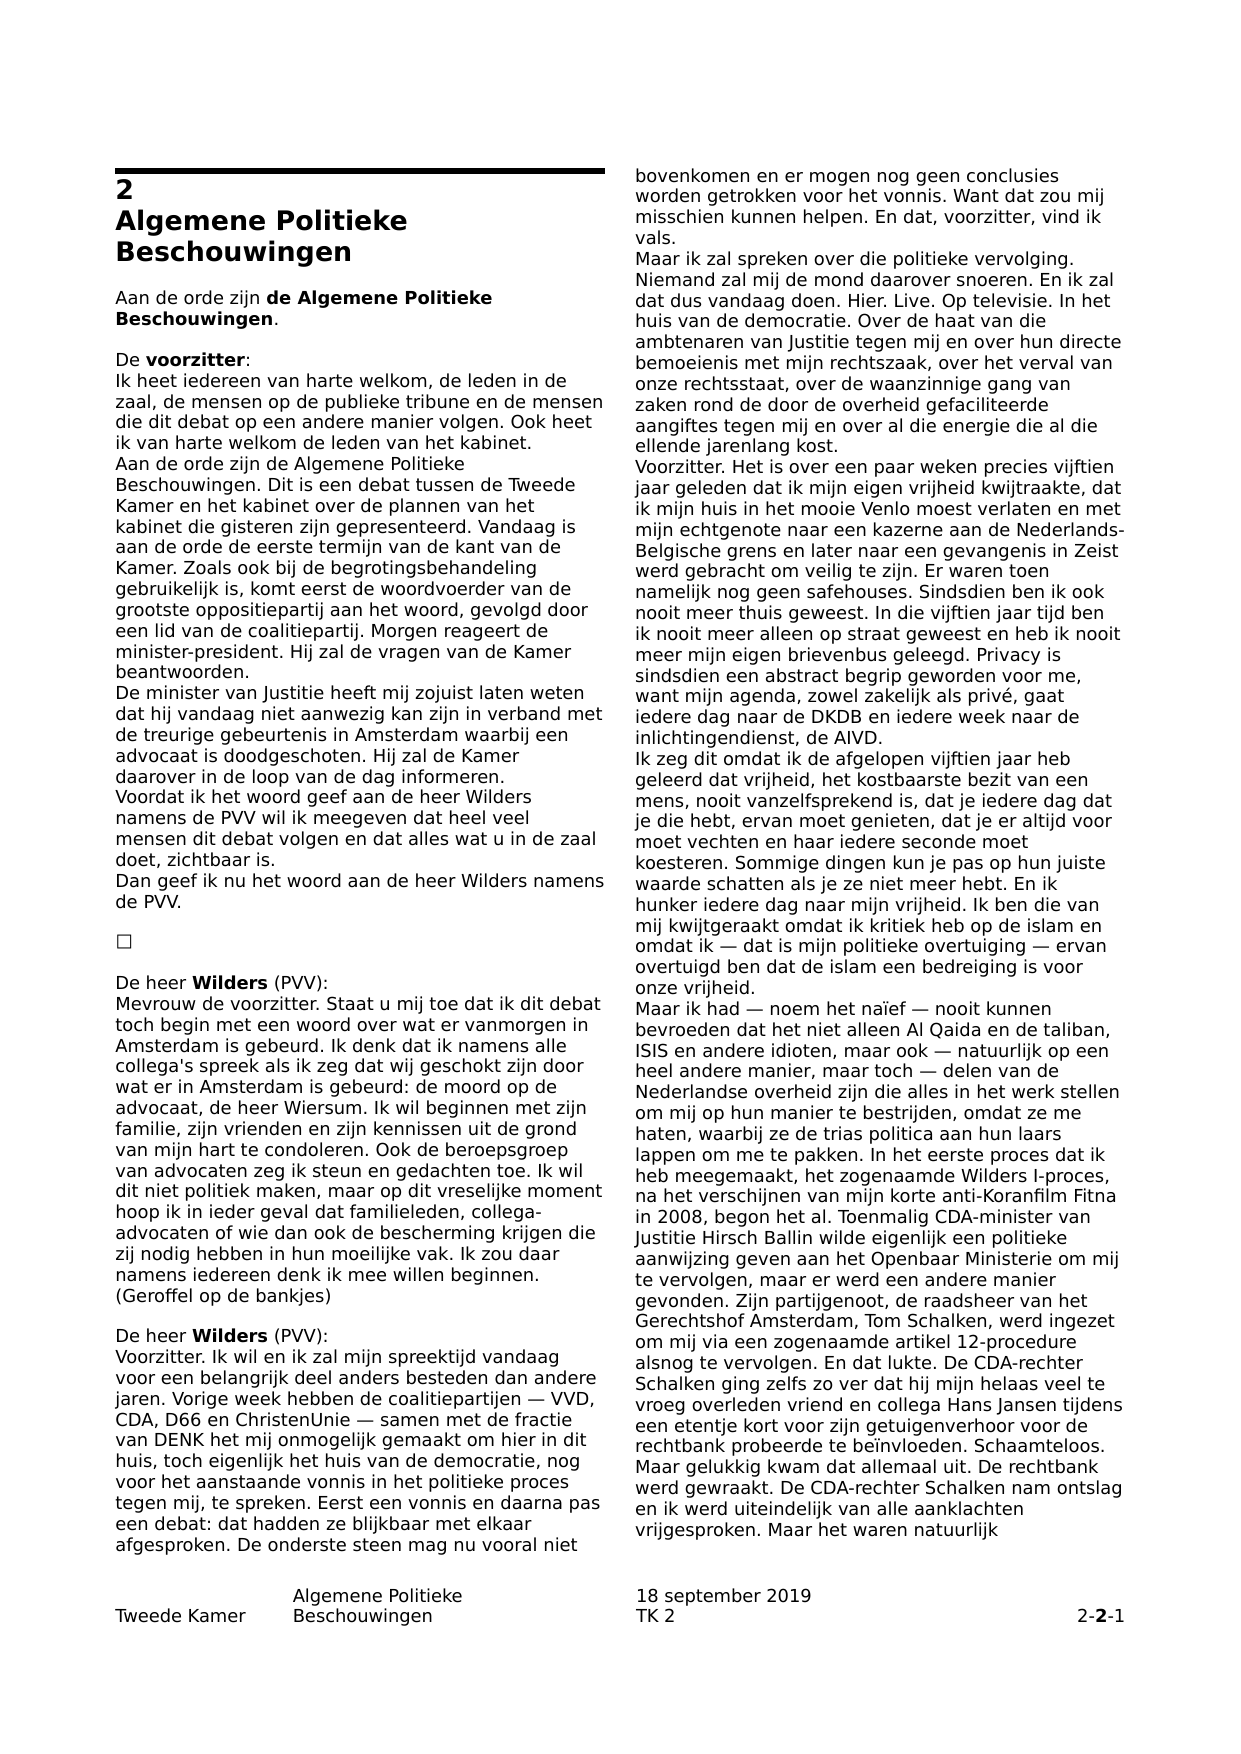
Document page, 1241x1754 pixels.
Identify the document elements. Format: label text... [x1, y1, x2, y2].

title 2 Algemene Politieke Beschouwingen [115, 174, 605, 268]
text De heer Wilders (PVV): [115, 973, 605, 994]
text Aan de orde zijn de Algemene Politieke Beschouwingen. [115, 288, 605, 330]
text Voorzitter. Ik wil en ik zal mijn spreektijd vandaag voor een belangrijk deel anders besteden dan andere jaren. Vorige week hebben de coalitiepartijen — VVD, CDA, D66 en ChristenUnie — samen met de fractie van DENK het mij onmogelijk gemaakt om hier in dit huis, toch eigenlijk het huis van de democratie, nog voor het aanstaande vonnis in het politieke proces tegen mij, te spreken. Eerst een vonnis en daarna pas een debat: dat hadden ze blijkbaar met elkaar afgesproken. De onderste steen mag nu vooral niet [115, 1347, 605, 1555]
text De minister van Justitie heeft mij zojuist laten weten dat hij vandaag niet aanwezig kan zijn in verband met de treurige gebeurtenis in Amsterdam waarbij een advocaat is doodgeschoten. Hij zal de Kamer daarover in de loop van de dag informeren. [115, 683, 605, 787]
text (Geroffel op de bankjes) [115, 1285, 605, 1306]
text De voorzitter: [115, 350, 605, 371]
text Aan de orde zijn de Algemene Politieke Beschouwingen. Dit is een debat tussen de Tweede Kamer en het kabinet over de plannen van het kabinet die gisteren zijn gepresenteerd. Vandaag is aan de orde de eerste termijn van de kant van de Kamer. Zoals ook bij de begrotingsbehandeling gebruikelijk is, komt eerst de woordvoerder van de grootste oppositiepartij aan het woord, gevolgd door een lid van de coalitiepartij. Morgen reageert de minister-president. Hij zal de vragen van de Kamer beantwoorden. [115, 454, 605, 683]
text Maar ik had — noem het naïef — nooit kunnen bevroeden dat het niet alleen Al Qaida en de taliban, ISIS en andere idioten, maar ook — natuurlijk op een heel andere manier, maar toch — delen van de Nederlandse overheid zijn die alles in het werk stellen om mij op hun manier te bestrijden, omdat ze me haten, waarbij ze de trias politica aan hun laars lappen om me te pakken. In het eerste proces dat ik heb meegemaakt, het zogenaamde Wilders I-proces, na het verschijnen van mijn korte anti-Koranfilm Fitna in 2008, begon het al. Toenmalig CDA-minister van Justitie Hirsch Ballin wilde eigenlijk een politieke aanwijzing geven aan het Openbaar Ministerie om mij te vervolgen, maar er werd een andere manier gevonden. Zijn partijgenoot, de raadsheer van het Gerechtshof Amsterdam, Tom Schalken, werd ingezet om mij via een zogenaamde artikel 12-procedure alsnog te vervolgen. En dat lukte. De CDA-rechter Schalken ging zelfs zo ver dat hij mijn helaas veel te vroeg overleden vriend en collega Hans Jansen tijdens een etentje kort voor zijn getuigenverhoor voor de rechtbank probeerde te beïnvloeden. Schaamteloos. Maar gelukkig kwam dat allemaal uit. De rechtbank werd gewraakt. De CDA-rechter Schalken nam ontslag en ik werd uiteindelijk van alle aanklachten vrijgesproken. Maar het waren natuurlijk [635, 999, 1125, 1540]
text Ik heet iedereen van harte welkom, de leden in de zaal, de mensen op de publieke tribune en de mensen die dit debat op een andere manier volgen. Ook heet ik van harte welkom de leden van het kabinet. [115, 371, 605, 454]
text Voorzitter. Het is over een paar weken precies vijftien jaar geleden dat ik mijn eigen vrijheid kwijtraakte, dat ik mijn huis in het mooie Venlo moest verlaten en met mijn echtgenote naar een kazerne aan de Nederlands-Belgische grens en later naar een gevangenis in Zeist werd gebracht om veilig te zijn. Er waren toen namelijk nog geen safehouses. Sindsdien ben ik ook nooit meer thuis geweest. In die vijftien jaar tijd ben ik nooit meer alleen op straat geweest en heb ik nooit meer mijn eigen brievenbus geleegd. Privacy is sindsdien een abstract begrip geworden voor me, want mijn agenda, zowel zakelijk als privé, gaat iedere dag naar de DKDB en iedere week naar de inlichtingendienst, de AIVD. [635, 457, 1125, 749]
text De heer Wilders (PVV): [115, 1326, 605, 1347]
text Ik zeg dit omdat ik de afgelopen vijftien jaar heb geleerd dat vrijheid, het kostbaarste bezit van een mens, nooit vanzelfsprekend is, dat je iedere dag dat je die hebt, ervan moet genieten, dat je er altijd voor moet vechten en haar iedere seconde moet koesteren. Sommige dingen kun je pas op hun juiste waarde schatten als je ze niet meer hebt. En ik hunker iedere dag naar mijn vrijheid. Ik ben die van mij kwijtgeraakt omdat ik kritiek heb op de islam en omdat ik — dat is mijn politieke overtuiging — ervan overtuigd ben dat de islam een bedreiging is voor onze vrijheid. [635, 749, 1125, 999]
text Maar ik zal spreken over die politieke vervolging. Niemand zal mij de mond daarover snoeren. En ik zal dat dus vandaag doen. Hier. Live. Op televisie. In het huis van de democratie. Over de haat van die ambtenaren van Justitie tegen mij en over hun directe bemoeienis met mijn rechtszaak, over het verval van onze rechtsstaat, over de waanzinnige gang van zaken rond de door de overheid gefaciliteerde aangiftes tegen mij en over al die energie die al die ellende jarenlang kost. [635, 249, 1125, 457]
text Mevrouw de voorzitter. Staat u mij toe dat ik dit debat toch begin met een woord over wat er vanmorgen in Amsterdam is gebeurd. Ik denk dat ik namens alle collega's spreek als ik zeg dat wij geschokt zijn door wat er in Amsterdam is gebeurd: de moord op de advocaat, de heer Wiersum. Ik wil beginnen met zijn familie, zijn vrienden en zijn kennissen uit de grond van mijn hart te condoleren. Ook de beroepsgroep van advocaten zeg ik steun en gedachten toe. Ik wil dit niet politiek maken, maar op dit vreselijke moment hoop ik in ieder geval dat familieleden, collega-advocaten of wie dan ook de bescherming krijgen die zij nodig hebben in hun moeilijke vak. Ik zou daar namens iedereen denk ik mee willen beginnen. [115, 994, 605, 1285]
text Voordat ik het woord geef aan de heer Wilders namens de PVV wil ik meegeven dat heel veel mensen dit debat volgen en dat alles wat u in de zaal doet, zichtbaar is. [115, 787, 605, 871]
text ⬜ [115, 932, 605, 953]
text bovenkomen en er mogen nog geen conclusies worden getrokken voor het vonnis. Want dat zou mij misschien kunnen helpen. En dat, voorzitter, vind ik vals. [635, 165, 1125, 249]
text Dan geef ik nu het woord aan de heer Wilders namens de PVV. [115, 871, 605, 912]
